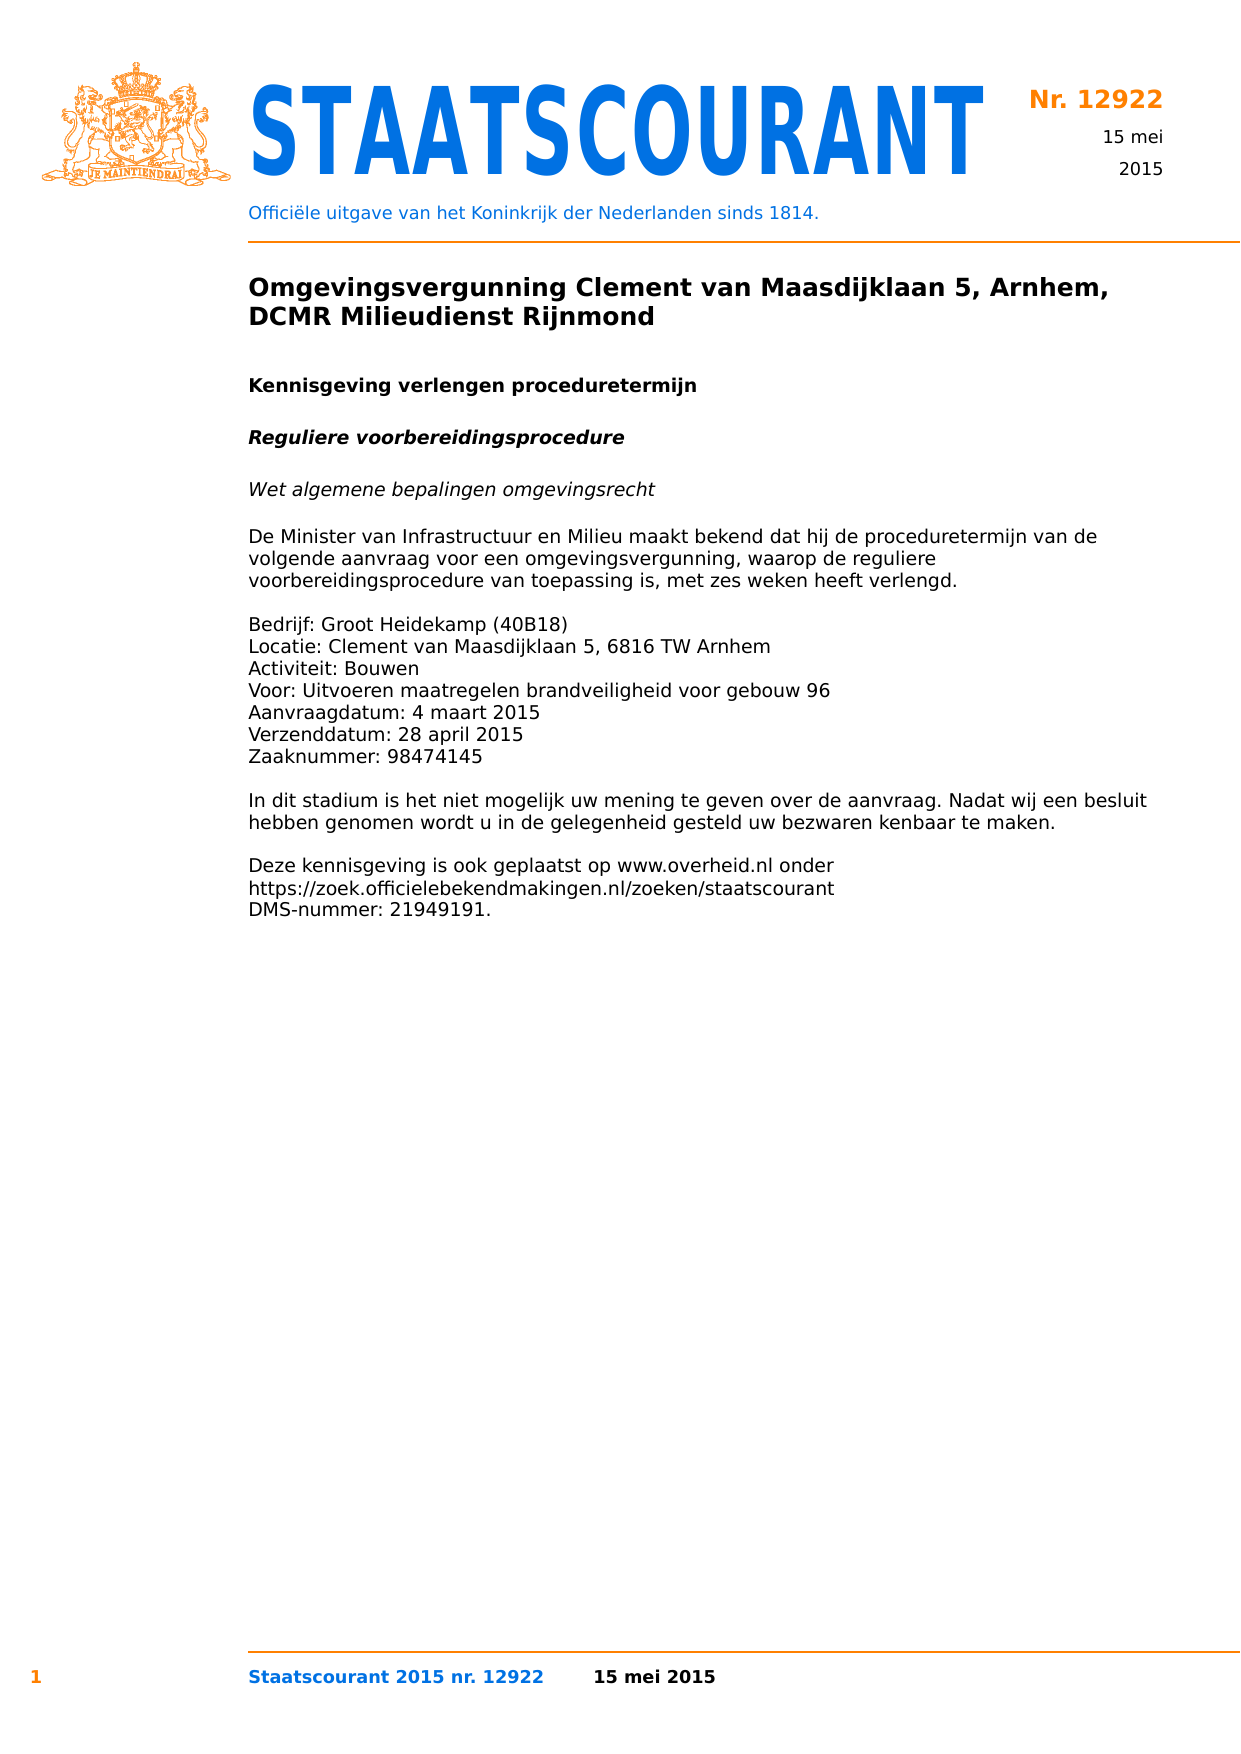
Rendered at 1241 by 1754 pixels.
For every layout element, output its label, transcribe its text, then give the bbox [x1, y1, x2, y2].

table_header Nr. 12922 [998, 62, 1240, 121]
table_cell Officiële uitgave van het Koninkrijk der Nederlanden sinds 1814. [248, 203, 1240, 241]
table_header STAATSCOURANT [248, 62, 998, 203]
text Zaaknummer: 98474145 [248, 746, 1163, 768]
text De Minister van Infrastructuur en Milieu maakt bekend dat hij de proceduretermijn van de volgende aanvraag voor een omgevingsvergunning, waarop de reguliere voorbereidingsprocedure van toepassing is, met zes weken heeft verlengd. [248, 526, 1163, 592]
text Aanvraagdatum: 4 maart 2015 [248, 702, 1163, 724]
text Locatie: Clement van Maasdijklaan 5, 6816 TW Arnhem [248, 636, 1163, 658]
text DMS-nummer: 21949191. [248, 899, 1163, 921]
subtitle Reguliere voorbereidingsprocedure [248, 427, 1163, 449]
subtitle Wet algemene bepalingen omgevingsrecht [248, 479, 1163, 501]
text Activiteit: Bouwen [248, 658, 1163, 680]
text Deze kennisgeving is ook geplaatst op www.overheid.nl onder https://zoek.officielebekendmakingen.nl/zoeken/staatscourant [248, 855, 1163, 899]
table_cell 2015 [998, 153, 1240, 203]
picture [41, 62, 231, 186]
text Bedrijf: Groot Heidekamp (40B18) [248, 614, 1163, 636]
subtitle Omgevingsvergunning Clement van Maasdijklaan 5, Arnhem, DCMR Milieudienst Rijnmond [248, 273, 1163, 331]
table_cell 15 mei [998, 121, 1240, 153]
text Voor: Uitvoeren maatregelen brandveiligheid voor gebouw 96 [248, 680, 1163, 702]
table_header [25, 62, 248, 241]
subtitle Kennisgeving verlengen proceduretermijn [248, 375, 1163, 397]
text In dit stadium is het niet mogelijk uw mening te geven over de aanvraag. Nadat wij een besluit hebben genomen wordt u in de gelegenheid gesteld uw bezwaren kenbaar te maken. [248, 789, 1163, 833]
text Verzenddatum: 28 april 2015 [248, 724, 1163, 746]
